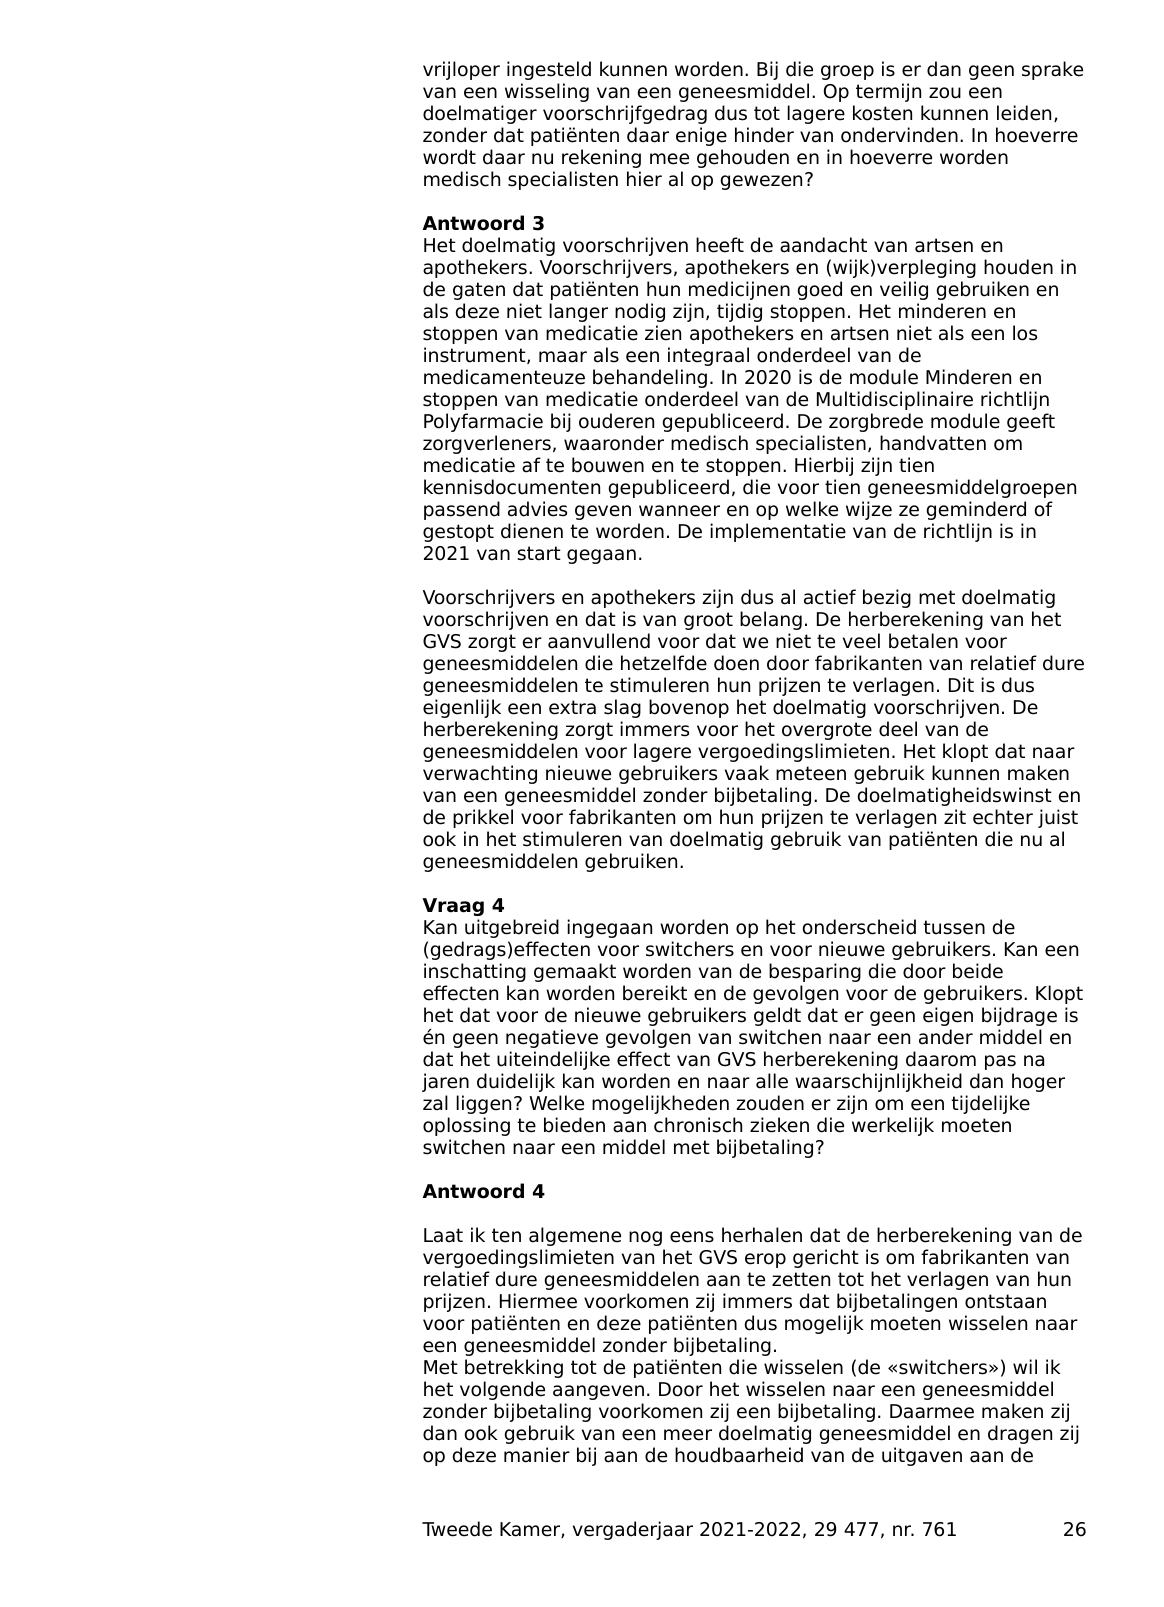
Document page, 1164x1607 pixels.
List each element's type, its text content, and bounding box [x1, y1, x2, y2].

text Laat ik ten algemene nog eens herhalen dat de herberekening van de vergoedingslimieten van het GVS erop gericht is om fabrikanten van relatief dure geneesmiddelen aan te zetten tot het verlagen van hun prijzen. Hiermee voorkomen zij immers dat bijbetalingen ontstaan voor patiënten en deze patiënten dus mogelijk moeten wisselen naar een geneesmiddel zonder bijbetaling. [422, 1225, 1087, 1357]
subtitle Antwoord 4 [422, 1181, 1087, 1203]
text Met betrekking tot de patiënten die wisselen (de «switchers») wil ik het volgende aangeven. Door het wisselen naar een geneesmiddel zonder bijbetaling voorkomen zij een bijbetaling. Daarmee maken zij dan ook gebruik van een meer doelmatig geneesmiddel en dragen zij op deze manier bij aan de houdbaarheid van de uitgaven aan de [422, 1357, 1087, 1467]
text Het doelmatig voorschrijven heeft de aandacht van artsen en apothekers. Voorschrijvers, apothekers en (wijk)verpleging houden in de gaten dat patiënten hun medicijnen goed en veilig gebruiken en als deze niet langer nodig zijn, tijdig stoppen. Het minderen en stoppen van medicatie zien apothekers en artsen niet als een los instrument, maar als een integraal onderdeel van de medicamenteuze behandeling. In 2020 is de module Minderen en stoppen van medicatie onderdeel van de Multidisciplinaire richtlijn Polyfarmacie bij ouderen gepubliceerd. De zorgbrede module geeft zorgverleners, waaronder medisch specialisten, handvatten om medicatie af te bouwen en te stoppen. Hierbij zijn tien kennisdocumenten gepubliceerd, die voor tien geneesmiddelgroepen passend advies geven wanneer en op welke wijze ze geminderd of gestopt dienen te worden. De implementatie van de richtlijn is in 2021 van start gegaan. [422, 235, 1087, 565]
text Voorschrijvers en apothekers zijn dus al actief bezig met doelmatig voorschrijven en dat is van groot belang. De herberekening van het GVS zorgt er aanvullend voor dat we niet te veel betalen voor geneesmiddelen die hetzelfde doen door fabrikanten van relatief dure geneesmiddelen te stimuleren hun prijzen te verlagen. Dit is dus eigenlijk een extra slag bovenop het doelmatig voorschrijven. De herberekening zorgt immers voor het overgrote deel van de geneesmiddelen voor lagere vergoedingslimieten. Het klopt dat naar verwachting nieuwe gebruikers vaak meteen gebruik kunnen maken van een geneesmiddel zonder bijbetaling. De doelmatigheidswinst en de prikkel voor fabrikanten om hun prijzen te verlagen zit echter juist ook in het stimuleren van doelmatig gebruik van patiënten die nu al geneesmiddelen gebruiken. [422, 587, 1087, 873]
subtitle Antwoord 3 [422, 213, 1087, 235]
text Kan uitgebreid ingegaan worden op het onderscheid tussen de (gedrags)effecten voor switchers en voor nieuwe gebruikers. Kan een inschatting gemaakt worden van de besparing die door beide effecten kan worden bereikt en de gevolgen voor de gebruikers. Klopt het dat voor de nieuwe gebruikers geldt dat er geen eigen bijdrage is én geen negatieve gevolgen van switchen naar een ander middel en dat het uiteindelijke effect van GVS herberekening daarom pas na jaren duidelijk kan worden en naar alle waarschijnlijkheid dan hoger zal liggen? Welke mogelijkheden zouden er zijn om een tijdelijke oplossing te bieden aan chronisch zieken die werkelijk moeten switchen naar een middel met bijbetaling? [422, 917, 1087, 1159]
subtitle Vraag 4 [422, 895, 1087, 917]
text vrijloper ingesteld kunnen worden. Bij die groep is er dan geen sprake van een wisseling van een geneesmiddel. Op termijn zou een doelmatiger voorschrijfgedrag dus tot lagere kosten kunnen leiden, zonder dat patiënten daar enige hinder van ondervinden. In hoeverre wordt daar nu rekening mee gehouden en in hoeverre worden medisch specialisten hier al op gewezen? [422, 59, 1087, 191]
